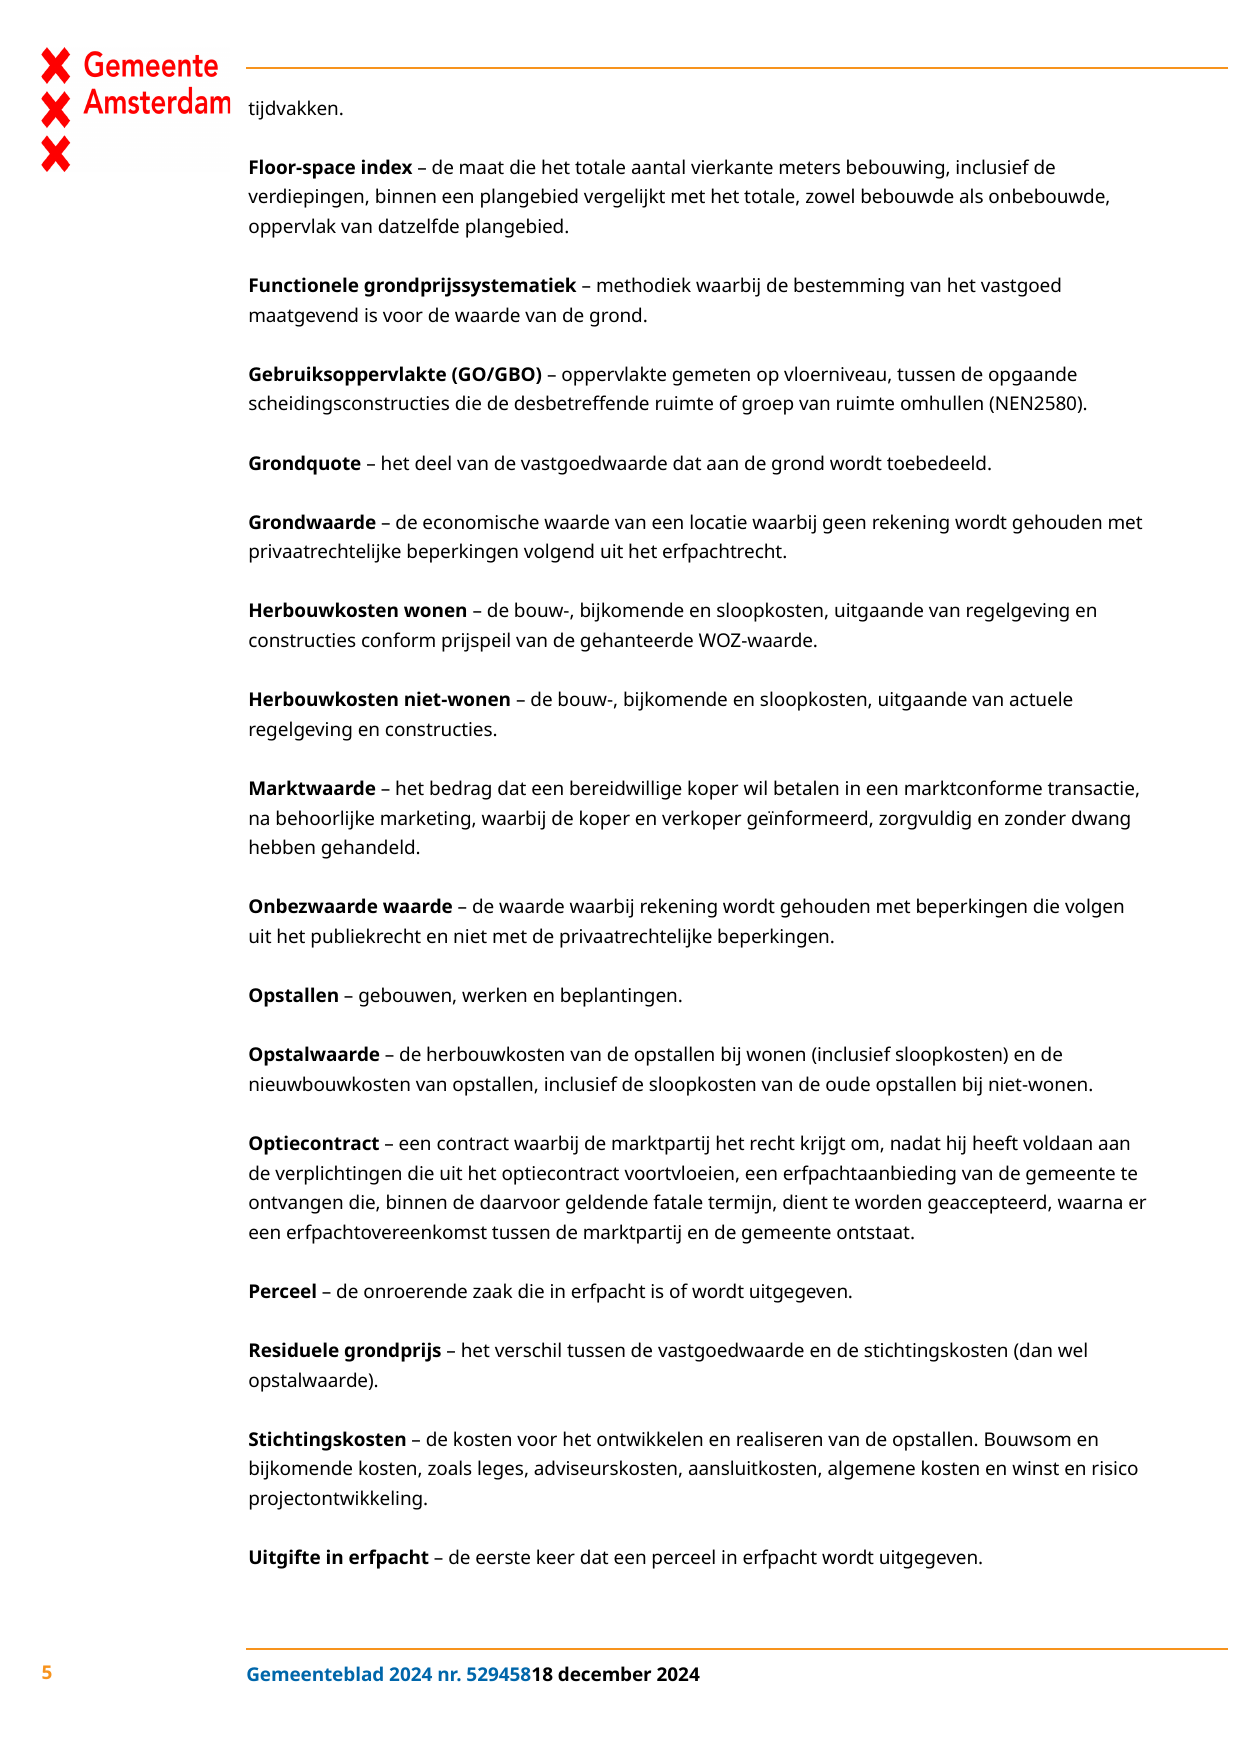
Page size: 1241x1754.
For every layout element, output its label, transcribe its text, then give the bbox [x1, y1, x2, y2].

text Herbouwkosten wonen – de bouw-, bijkomende en sloopkosten, uitgaande van regelgeving en constructies conform prijspeil van de gehanteerde WOZ-waarde. [248, 598, 1152, 653]
text Floor-space index – de maat die het totale aantal vierkante meters bebouwing, inclusief de verdiepingen, binnen een plangebied vergelijkt met het totale, zowel bebouwde als onbebouwde, oppervlak van datzelfde plangebied. [248, 154, 1152, 239]
text Opstallen – gebouwen, werken en beplantingen. [248, 982, 1152, 1008]
text Perceel – de onroerende zaak die in erfpacht is of wordt uitgegeven. [248, 1278, 1152, 1304]
text Gebruiksoppervlakte (GO/GBO) – oppervlakte gemeten op vloerniveau, tussen de opgaande scheidingsconstructies die de desbetreffende ruimte of groep van ruimte omhullen (NEN2580). [248, 361, 1152, 416]
text Stichtingskosten – de kosten voor het ontwikkelen en realiseren van de opstallen. Bouwsom en bijkomende kosten, zoals leges, adviseurskosten, aansluitkosten, algemene kosten en winst en risico projectontwikkeling. [248, 1426, 1152, 1511]
text Uitgifte in erfpacht – de eerste keer dat een perceel in erfpacht wordt uitgegeven. [248, 1544, 1152, 1570]
text Onbezwaarde waarde – de waarde waarbij rekening wordt gehouden met beperkingen die volgen uit het publiekrecht en niet met de privaatrechtelijke beperkingen. [248, 893, 1152, 949]
text Opstalwaarde – de herbouwkosten van de opstallen bij wonen (inclusief sloopkosten) en de nieuwbouwkosten van opstallen, inclusief de sloopkosten van de oude opstallen bij niet-wonen. [248, 1041, 1152, 1097]
text Functionele grondprijssystematiek – methodiek waarbij de bestemming van het vastgoed maatgevend is voor de waarde van de grond. [248, 272, 1152, 328]
text Optiecontract – een contract waarbij de marktpartij het recht krijgt om, nadat hij heeft voldaan aan de verplichtingen die uit het optiecontract voortvloeien, een erfpachtaanbieding van de gemeente te ontvangen die, binnen de daarvoor geldende fatale termijn, dient te worden geaccepteerd, waarna er een erfpachtovereenkomst tussen de marktpartij en de gemeente ontstaat. [248, 1130, 1152, 1245]
text Marktwaarde – het bedrag dat een bereidwillige koper wil betalen in een marktconforme transactie, na behoorlijke marketing, waarbij de koper en verkoper geïnformeerd, zorgvuldig en zonder dwang hebben gehandeld. [248, 775, 1152, 860]
text tijdvakken. [248, 95, 1152, 121]
text Grondquote – het deel van de vastgoedwaarde dat aan de grond wordt toebedeeld. [248, 450, 1152, 476]
picture [41, 47, 231, 172]
text Grondwaarde – de economische waarde van een locatie waarbij geen rekening wordt gehouden met privaatrechtelijke beperkingen volgend uit het erfpachtrecht. [248, 509, 1152, 564]
text Herbouwkosten niet-wonen – de bouw-, bijkomende en sloopkosten, uitgaande van actuele regelgeving en constructies. [248, 686, 1152, 742]
text Residuele grondprijs – het verschil tussen de vastgoedwaarde en de stichtingskosten (dan wel opstalwaarde). [248, 1337, 1152, 1393]
